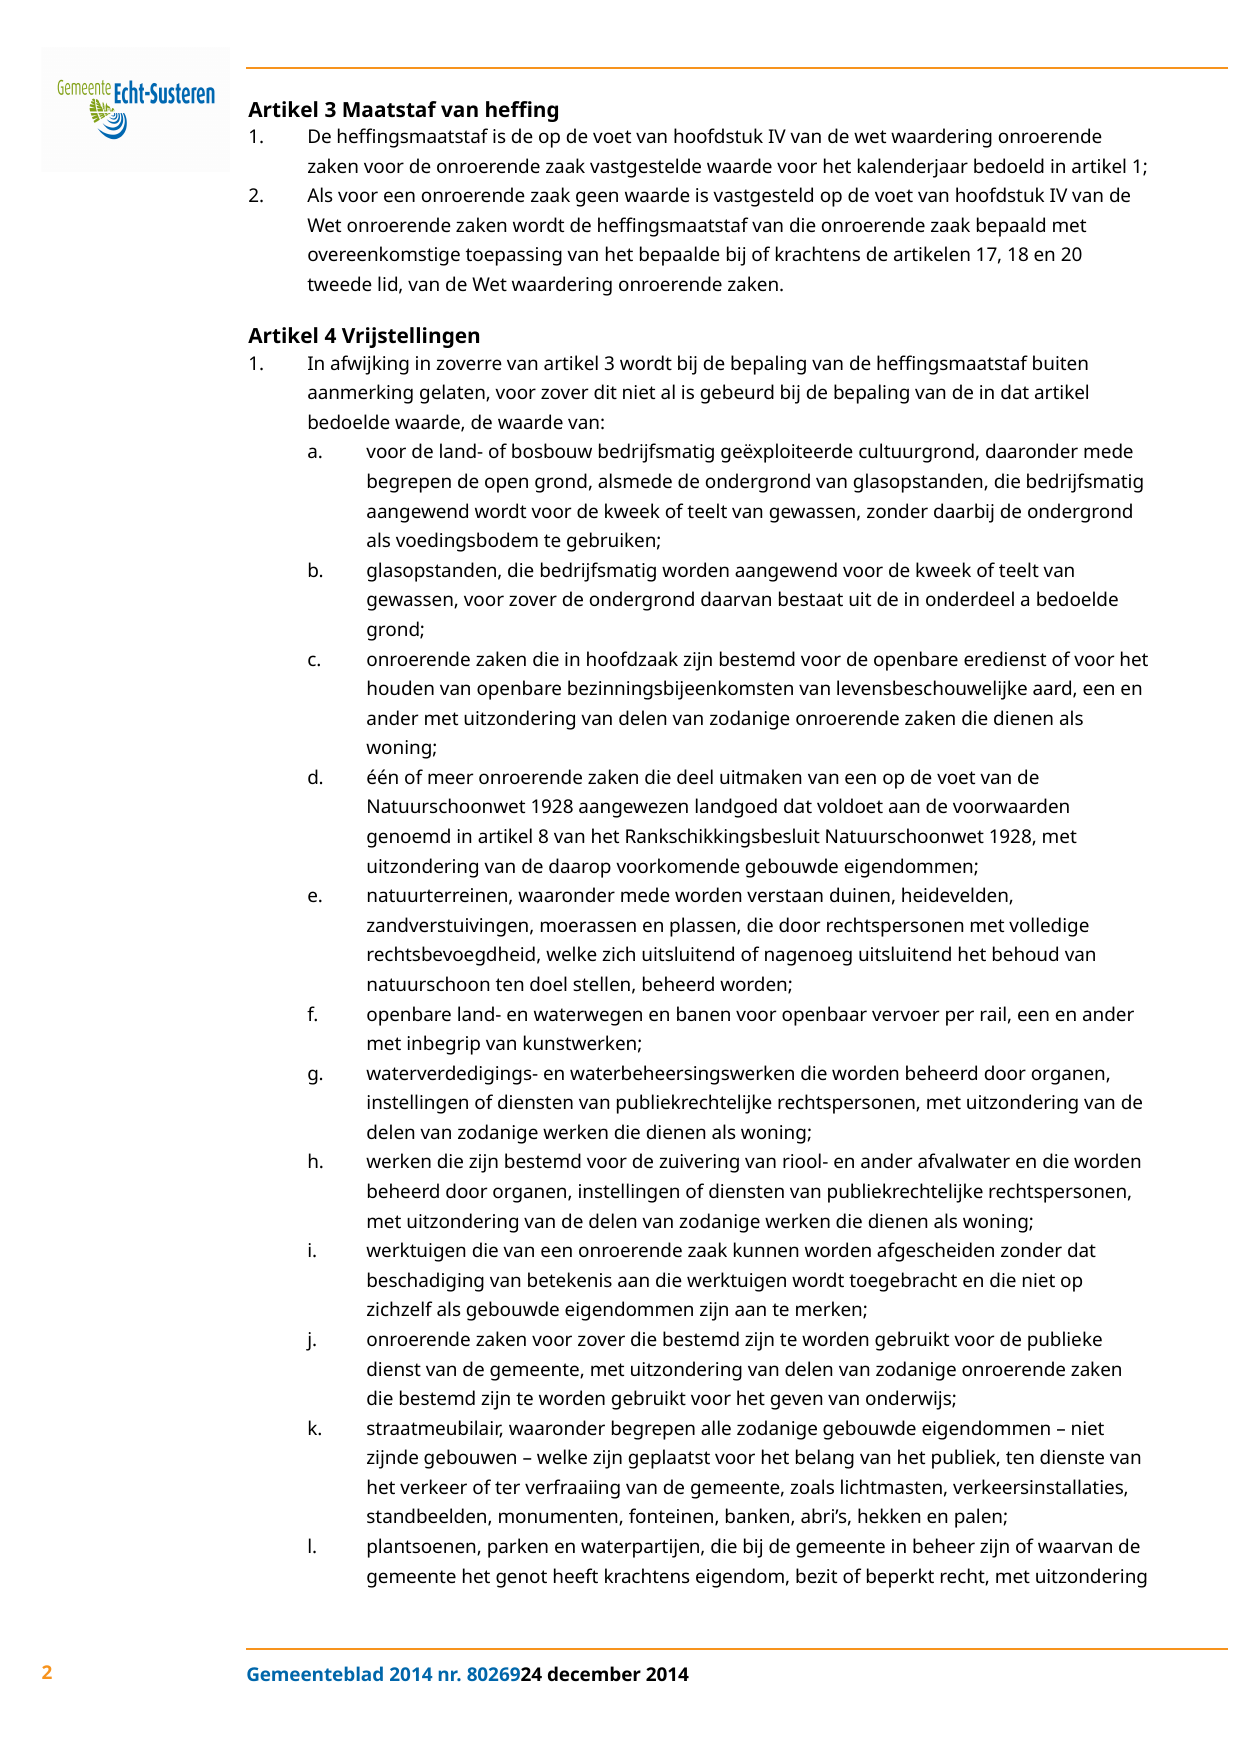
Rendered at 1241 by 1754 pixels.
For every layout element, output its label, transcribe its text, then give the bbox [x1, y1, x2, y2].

list Als voor een onroerende zaak geen waarde is vastgesteld op de voet van hoofdstuk IV van de Wet onroerende zaken wordt de heffingsmaatstaf van die onroerende zaak bepaald met overeenkomstige toepassing van het bepaalde bij of krachtens de artikelen 17, 18 en 20 tweede lid, van de Wet waardering onroerende zaken. [248, 182, 1152, 297]
list één of meer onroerende zaken die deel uitmaken van een op de voet van de Natuurschoonwet 1928 aangewezen landgoed dat voldoet aan de voorwaarden genoemd in artikel 8 van het Rankschikkingsbesluit Natuurschoonwet 1928, met uitzondering van de daarop voorkomende gebouwde eigendommen; [307, 764, 1152, 879]
text Artikel 3 Maatstaf van heffing [248, 95, 1152, 123]
list natuurterreinen, waaronder mede worden verstaan duinen, heidevelden, zandverstuivingen, moerassen en plassen, die door rechtspersonen met volledige rechtsbevoegdheid, welke zich uitsluitend of nagenoeg uitsluitend het behoud van natuurschoon ten doel stellen, beheerd worden; [307, 882, 1152, 997]
picture [41, 47, 231, 172]
list waterverdedigings- en waterbeheersingswerken die worden beheerd door organen, instellingen of diensten van publiekrechtelijke rechtspersonen, met uitzondering van de delen van zodanige werken die dienen als woning; [307, 1060, 1152, 1145]
list werken die zijn bestemd voor de zuivering van riool- en ander afvalwater en die worden beheerd door organen, instellingen of diensten van publiekrechtelijke rechtspersonen, met uitzondering van de delen van zodanige werken die dienen als woning; [307, 1149, 1152, 1234]
list De heffingsmaatstaf is de op de voet van hoofdstuk IV van de wet waardering onroerende zaken voor de onroerende zaak vastgestelde waarde voor het kalenderjaar bedoeld in artikel 1; [248, 123, 1152, 178]
list voor de land- of bosbouw bedrijfsmatig geëxploiteerde cultuurgrond, daaronder mede begrepen de open grond, alsmede de ondergrond van glasopstanden, die bedrijfsmatig aangewend wordt voor de kweek of teelt van gewassen, zonder daarbij de ondergrond als voedingsbodem te gebruiken; [307, 439, 1152, 553]
list glasopstanden, die bedrijfsmatig worden aangewend voor de kweek of teelt van gewassen, voor zover de ondergrond daarvan bestaat uit de in onderdeel a bedoelde grond; [307, 557, 1152, 642]
list onroerende zaken die in hoofdzaak zijn bestemd voor de openbare eredienst of voor het houden van openbare bezinningsbijeenkomsten van levensbeschouwelijke aard, een en ander met uitzondering van delen van zodanige onroerende zaken die dienen als woning; [307, 646, 1152, 760]
list In afwijking in zoverre van artikel 3 wordt bij de bepaling van de heffingsmaatstaf buiten aanmerking gelaten, voor zover dit niet al is gebeurd bij de bepaling van de in dat artikel bedoelde waarde, de waarde van: [248, 350, 1152, 435]
list straatmeubilair, waaronder begrepen alle zodanige gebouwde eigendommen – niet zijnde gebouwen – welke zijn geplaatst voor het belang van het publiek, ten dienste van het verkeer of ter verfraaiing van de gemeente, zoals lichtmasten, verkeersinstallaties, standbeelden, monumenten, fonteinen, banken, abri’s, hekken en palen; [307, 1415, 1152, 1529]
list onroerende zaken voor zover die bestemd zijn te worden gebruikt voor de publieke dienst van de gemeente, met uitzondering van delen van zodanige onroerende zaken die bestemd zijn te worden gebruikt voor het geven van onderwijs; [307, 1326, 1152, 1411]
list openbare land- en waterwegen en banen voor openbaar vervoer per rail, een en ander met inbegrip van kunstwerken; [307, 1001, 1152, 1056]
list werktuigen die van een onroerende zaak kunnen worden afgescheiden zonder dat beschadiging van betekenis aan die werktuigen wordt toegebracht en die niet op zichzelf als gebouwde eigendommen zijn aan te merken; [307, 1237, 1152, 1322]
list plantsoenen, parken en waterpartijen, die bij de gemeente in beheer zijn of waarvan de gemeente het genot heeft krachtens eigendom, bezit of beperkt recht, met uitzondering [307, 1533, 1152, 1589]
text Artikel 4 Vrijstellingen [248, 322, 1152, 350]
